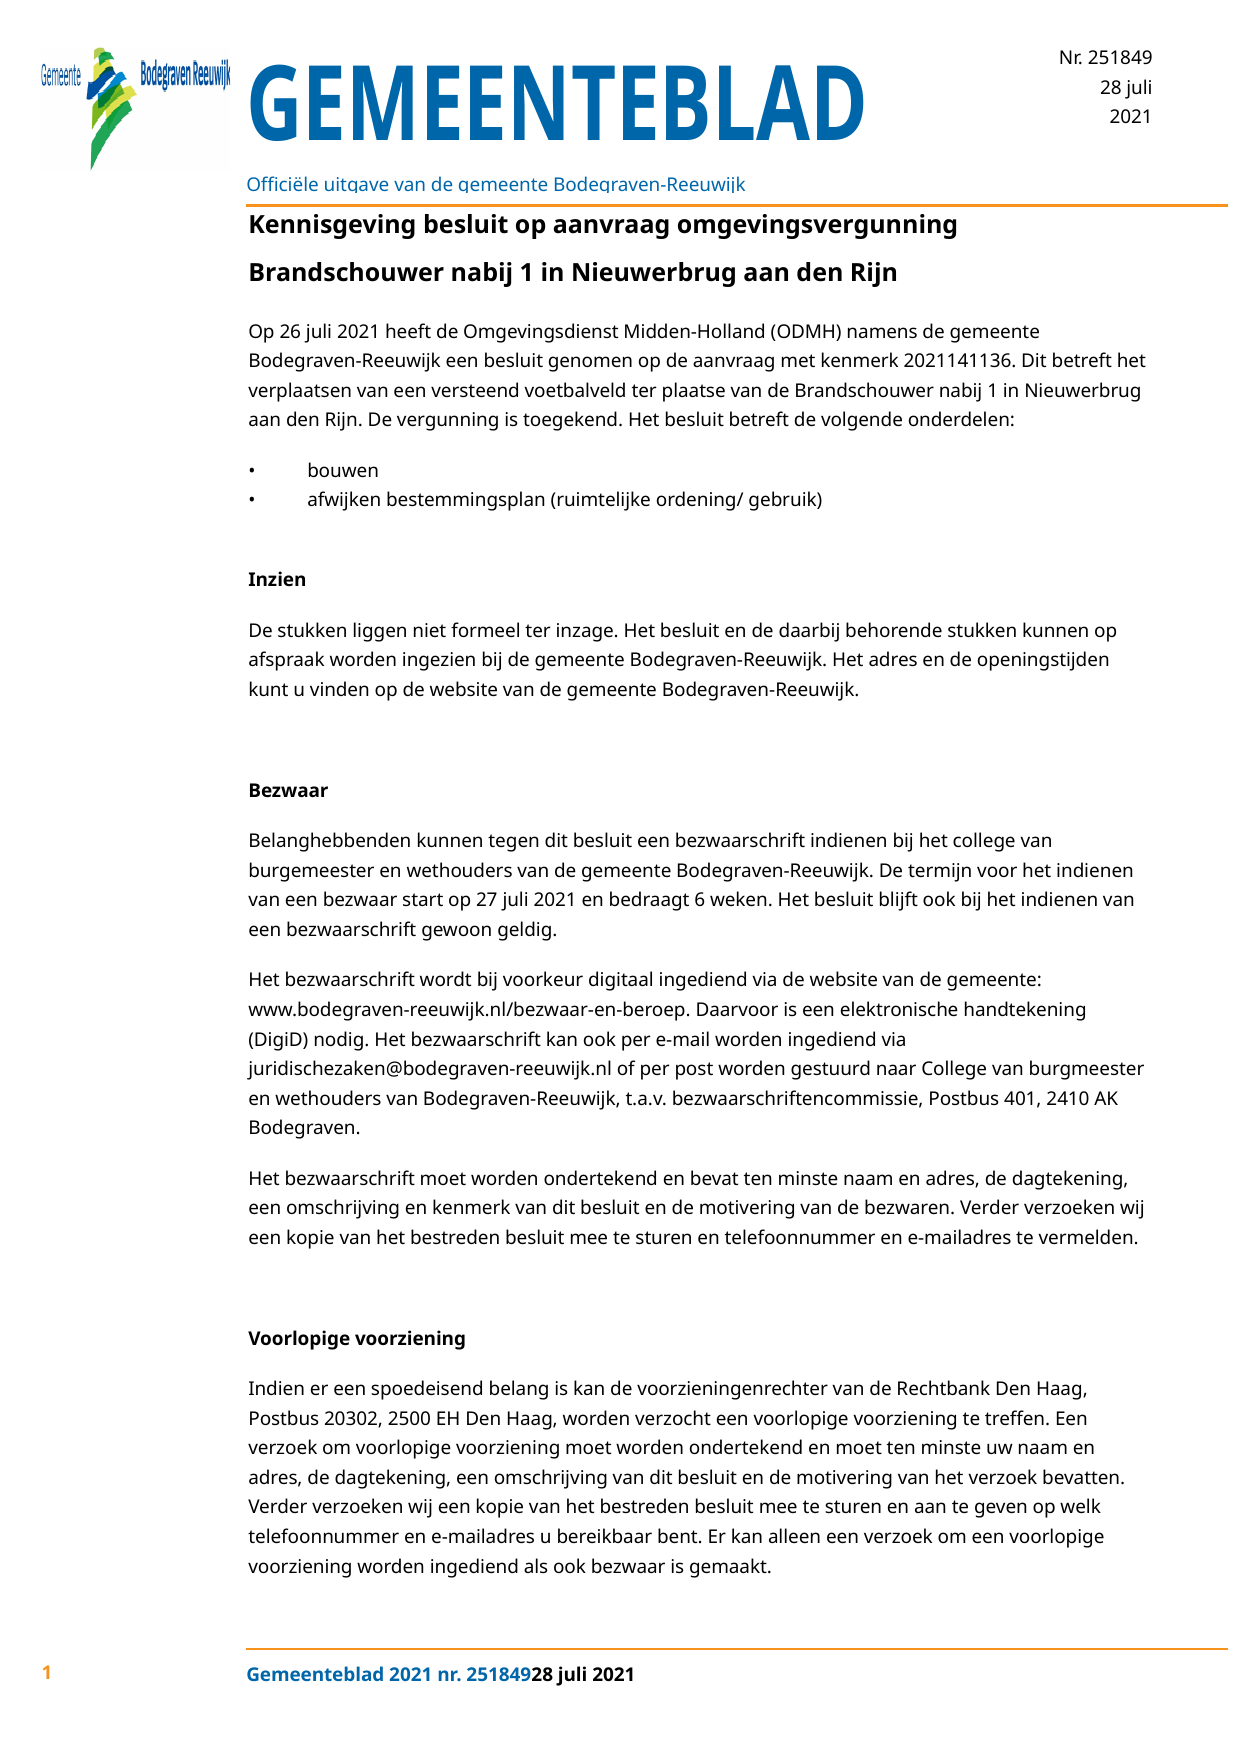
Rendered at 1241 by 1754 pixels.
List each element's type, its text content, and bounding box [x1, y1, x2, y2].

list bouwen [248, 457, 1152, 483]
text Belanghebbenden kunnen tegen dit besluit een bezwaarschrift indienen bij het college van burgemeester en wethouders van de gemeente Bodegraven-Reeuwijk. De termijn voor het indienen van een bezwaar start op 27 juli 2021 en bedraagt 6 weken. Het besluit blijft ook bij het indienen van een bezwaarschrift gewoon geldig. [248, 827, 1152, 942]
text De stukken liggen niet formeel ter inzage. Het besluit en de daarbij behorende stukken kunnen op afspraak worden ingezien bij de gemeente Bodegraven-Reeuwijk. Het adres en de openingstijden kunt u vinden op de website van de gemeente Bodegraven-Reeuwijk. [248, 617, 1152, 702]
text Op 26 juli 2021 heeft de Omgevingsdienst Midden-Holland (ODMH) namens de gemeente Bodegraven-Reeuwijk een besluit genomen op de aanvraag met kenmerk 2021141136. Dit betreft het verplaatsen van een versteend voetbalveld ter plaatse van de Brandschouwer nabij 1 in Nieuwerbrug aan den Rijn. De vergunning is toegekend. Het besluit betreft de volgende onderdelen: [248, 318, 1152, 432]
text Voorlopige voorziening [248, 1325, 1152, 1351]
text Het bezwaarschrift moet worden ondertekend en bevat ten minste naam en adres, de dagtekening, een omschrijving en kenmerk van dit besluit en de motivering van de bezwaren. Verder verzoeken wij een kopie van het bestreden besluit mee te sturen en telefoonnummer en e-mailadres te vermelden. [248, 1165, 1152, 1250]
text Het bezwaarschrift wordt bij voorkeur digitaal ingediend via de website van de gemeente: www.bodegraven-reeuwijk.nl/bezwaar-en-beroep. Daarvoor is een elektronische handtekening (DigiD) nodig. Het bezwaarschrift kan ook per e-mail worden ingediend via juridischezaken@bodegraven-reeuwijk.nl of per post worden gestuurd naar College van burgmeester en wethouders van Bodegraven-Reeuwijk, t.a.v. bezwaarschriftencommissie, Postbus 401, 2410 AK Bodegraven. [248, 967, 1152, 1140]
text Inzien [248, 567, 1152, 592]
text Bezwaar [248, 777, 1152, 803]
picture [41, 47, 231, 172]
list afwijken bestemmingsplan (ruimtelijke ordening/ gebruik) [248, 487, 1152, 512]
text Kennisgeving besluit op aanvraag omgevingsvergunning Brandschouwer nabij 1 in Nieuwerbrug aan den Rijn [248, 207, 1152, 288]
text Indien er een spoedeisend belang is kan de voorzieningenrechter van de Rechtbank Den Haag, Postbus 20302, 2500 EH Den Haag, worden verzocht een voorlopige voorziening te treffen. Een verzoek om voorlopige voorziening moet worden ondertekend en moet ten minste uw naam en adres, de dagtekening, een omschrijving van dit besluit en de motivering van het verzoek bevatten. Verder verzoeken wij een kopie van het bestreden besluit mee te sturen en aan te geven op welk telefoonnummer en e-mailadres u bereikbaar bent. Er kan alleen een verzoek om een voorlopige voorziening worden ingediend als ook bezwaar is gemaakt. [248, 1375, 1152, 1579]
